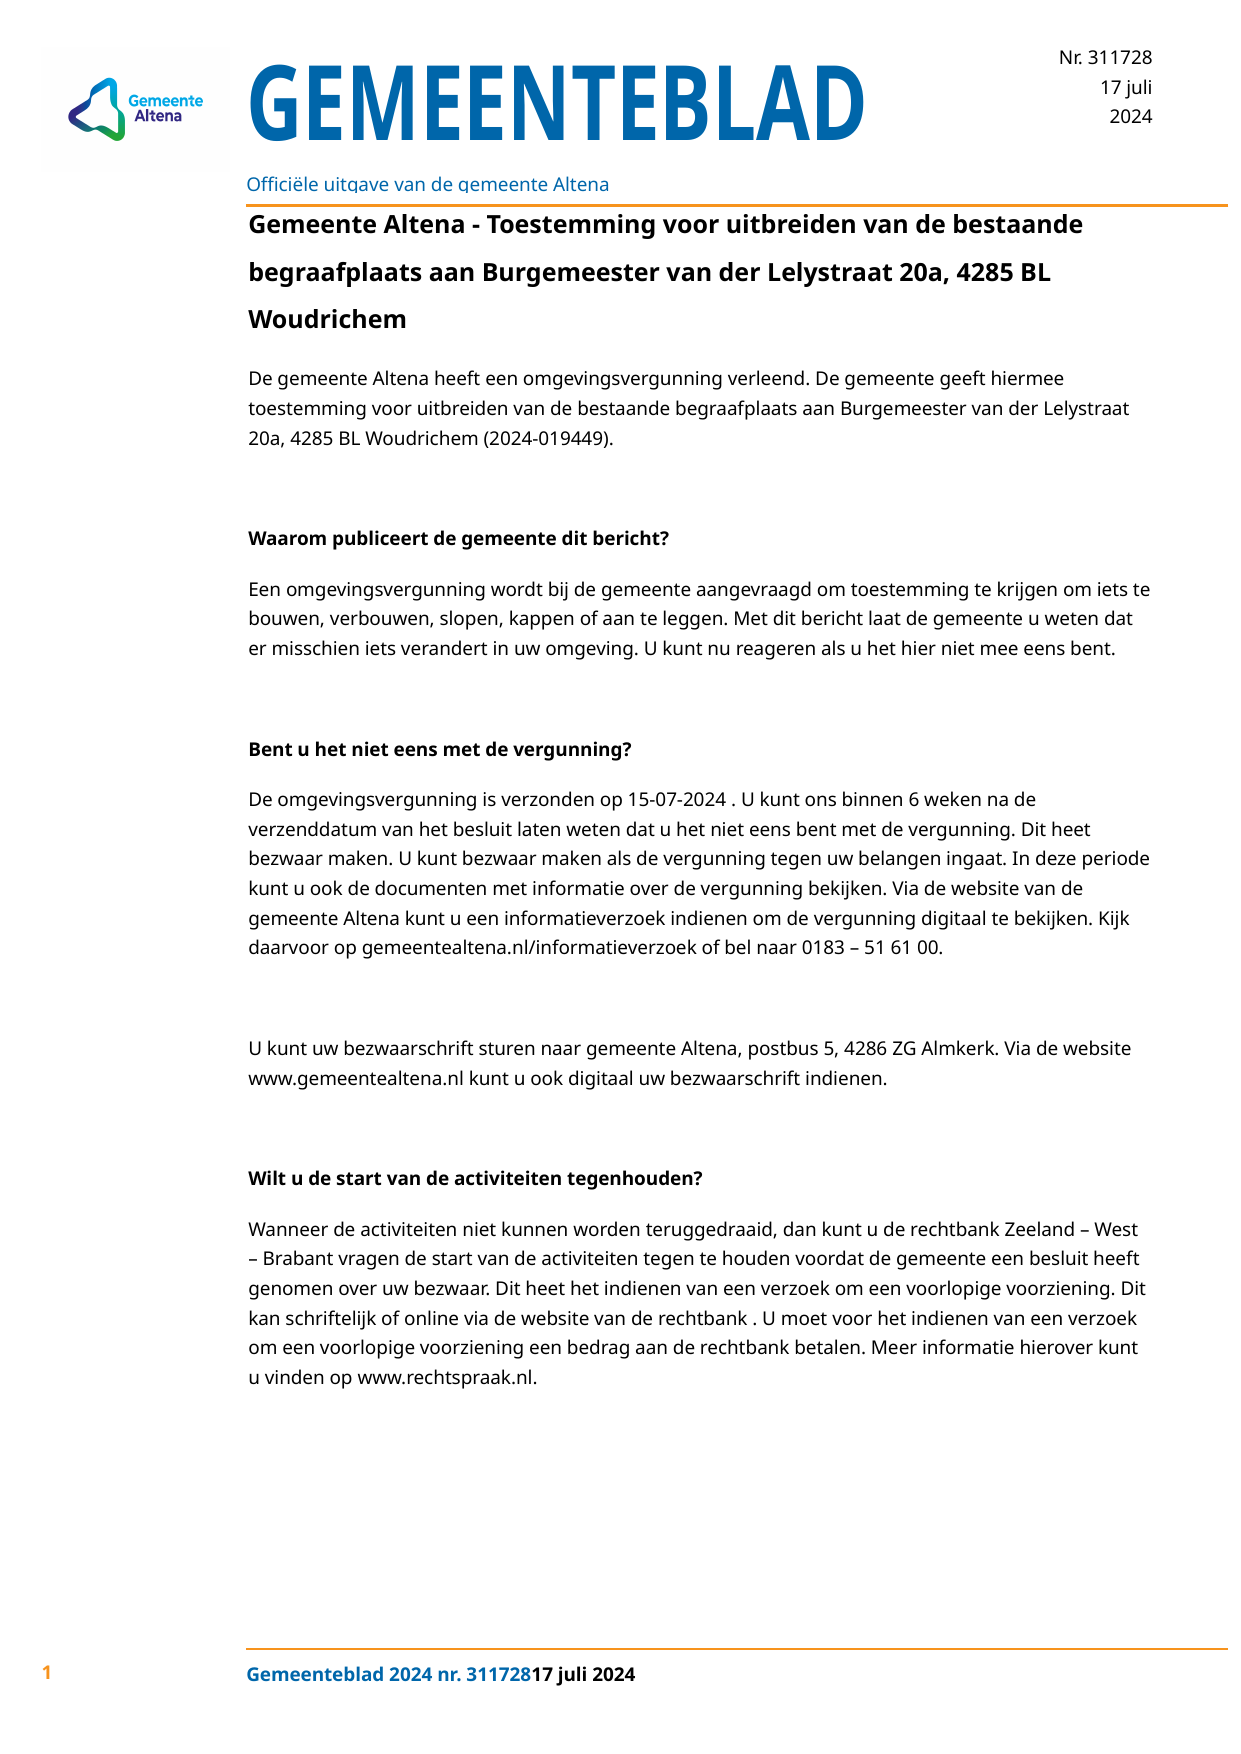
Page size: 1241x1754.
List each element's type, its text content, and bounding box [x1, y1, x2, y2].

text U kunt uw bezwaarschrift sturen naar gemeente Altena, postbus 5, 4286 ZG Almkerk. Via de website www.gemeentealtena.nl kunt u ook digitaal uw bezwaarschrift indienen. [248, 1035, 1152, 1090]
text Wilt u de start van de activiteiten tegenhouden? [248, 1166, 1152, 1191]
text De omgevingsvergunning is verzonden op 15-07-2024 . U kunt ons binnen 6 weken na de verzenddatum van het besluit laten weten dat u het niet eens bent met de vergunning. Dit heet bezwaar maken. U kunt bezwaar maken als de vergunning tegen uw belangen ingaat. In deze periode kunt u ook de documenten met informatie over de vergunning bekijken. Via de website van de gemeente Altena kunt u een informatieverzoek indienen om de vergunning digitaal te bekijken. Kijk daarvoor op gemeentealtena.nl/informatieverzoek of bel naar 0183 – 51 61 00. [248, 786, 1152, 960]
text Bent u het niet eens met de vergunning? [248, 736, 1152, 762]
text Waarom publiceert de gemeente dit bericht? [248, 526, 1152, 551]
text Een omgevingsvergunning wordt bij de gemeente aangevraagd om toestemming te krijgen om iets te bouwen, verbouwen, slopen, kappen of aan te leggen. Met dit bericht laat de gemeente u weten dat er misschien iets verandert in uw omgeving. U kunt nu reageren als u het hier niet mee eens bent. [248, 576, 1152, 661]
text Wanneer de activiteiten niet kunnen worden teruggedraaid, dan kunt u de rechtbank Zeeland – West – Brabant vragen de start van de activiteiten tegen te houden voordat de gemeente een besluit heeft genomen over uw bezwaar. Dit heet het indienen van een verzoek om een voorlopige voorziening. Dit kan schriftelijk of online via de website van de rechtbank . U moet voor het indienen van een verzoek om een voorlopige voorziening een bedrag aan de rechtbank betalen. Meer informatie hierover kunt u vinden op www.rechtspraak.nl. [248, 1216, 1152, 1389]
picture [41, 47, 231, 172]
text Gemeente Altena - Toestemming voor uitbreiden van de bestaande begraafplaats aan Burgemeester van der Lelystraat 20a, 4285 BL Woudrichem [248, 207, 1152, 336]
text De gemeente Altena heeft een omgevingsvergunning verleend. De gemeente geeft hiermee toestemming voor uitbreiden van de bestaande begraafplaats aan Burgemeester van der Lelystraat 20a, 4285 BL Woudrichem (2024-019449). [248, 366, 1152, 450]
